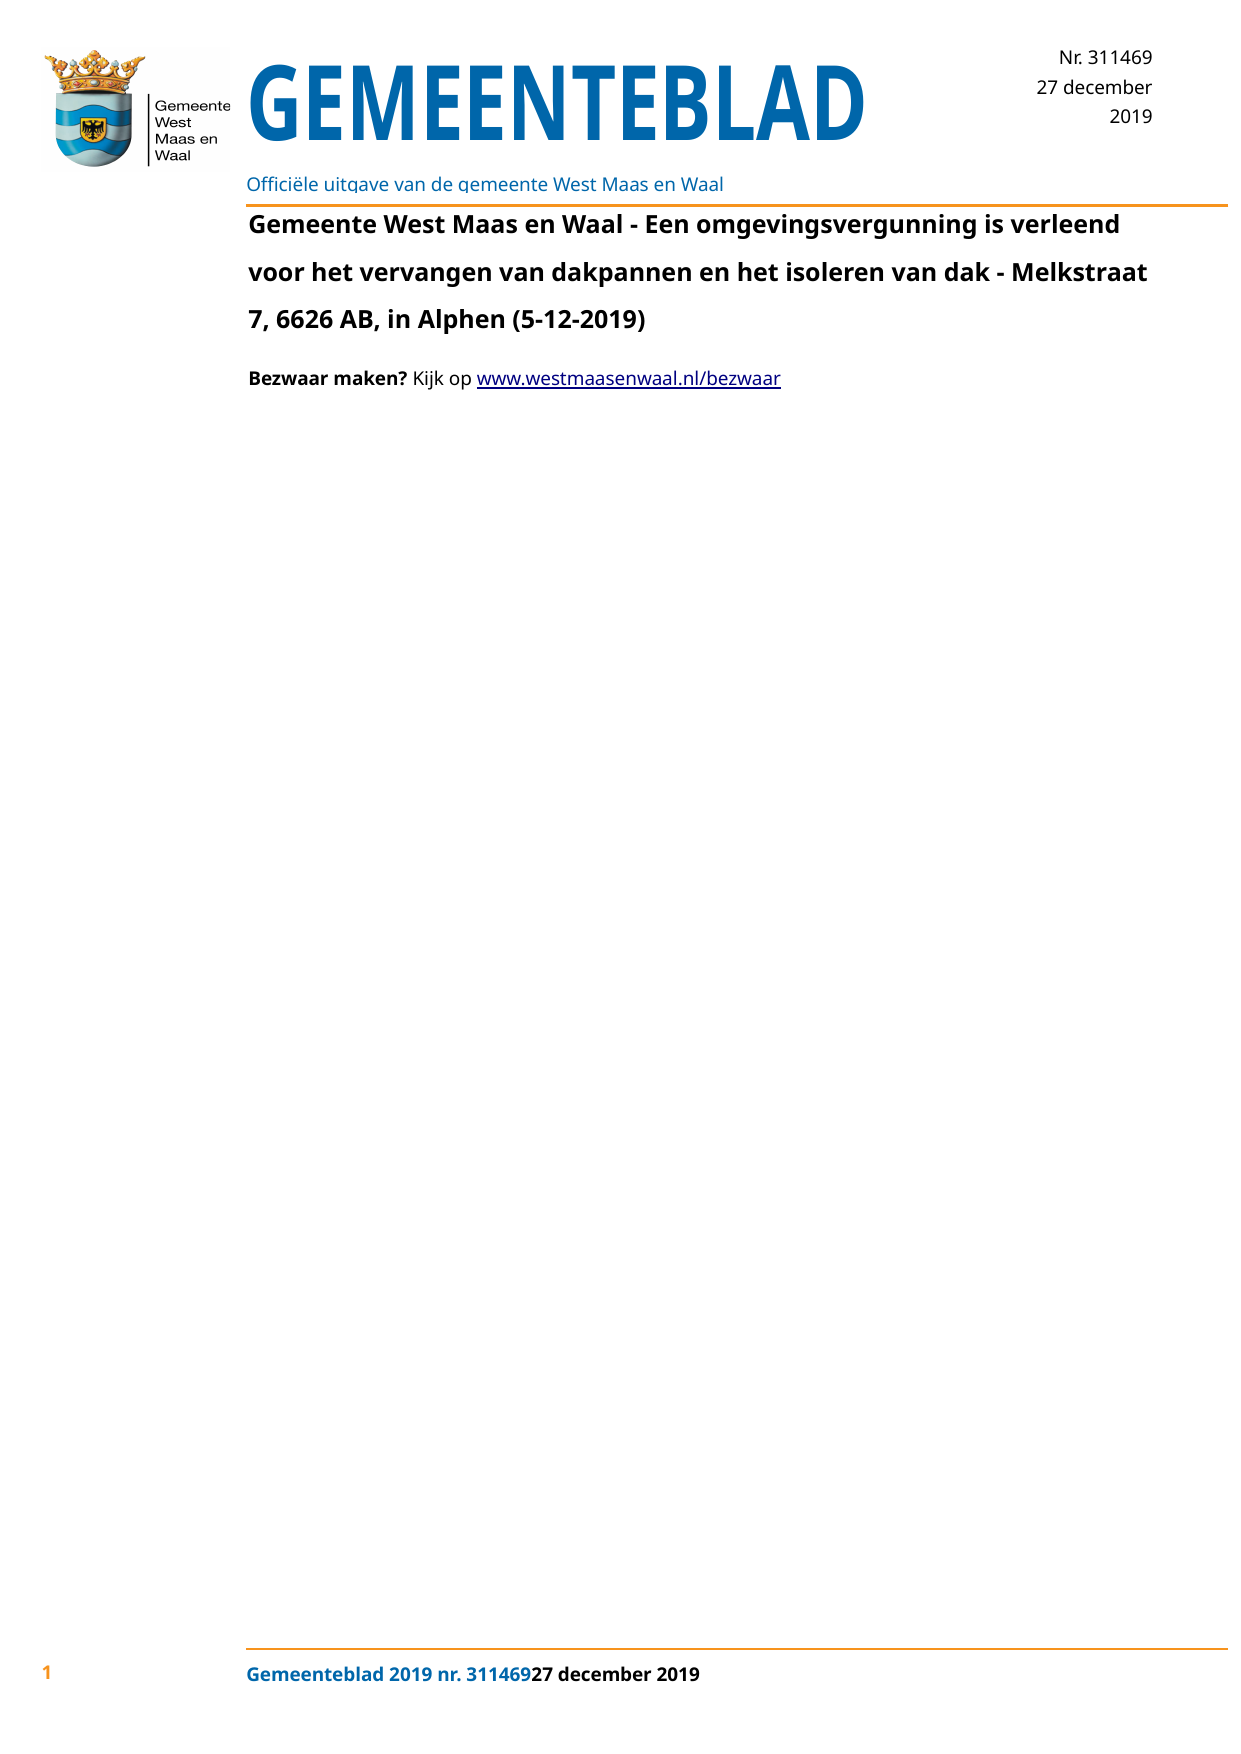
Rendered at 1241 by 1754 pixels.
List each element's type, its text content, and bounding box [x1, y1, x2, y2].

picture [41, 47, 231, 172]
text Gemeente West Maas en Waal - Een omgevingsvergunning is verleend voor het vervangen van dakpannen en het isoleren van dak - Melkstraat 7, 6626 AB, in Alphen (5-12-2019) [248, 207, 1152, 336]
text Bezwaar maken? Kijk op www.westmaasenwaal.nl/bezwaar [248, 366, 1152, 391]
